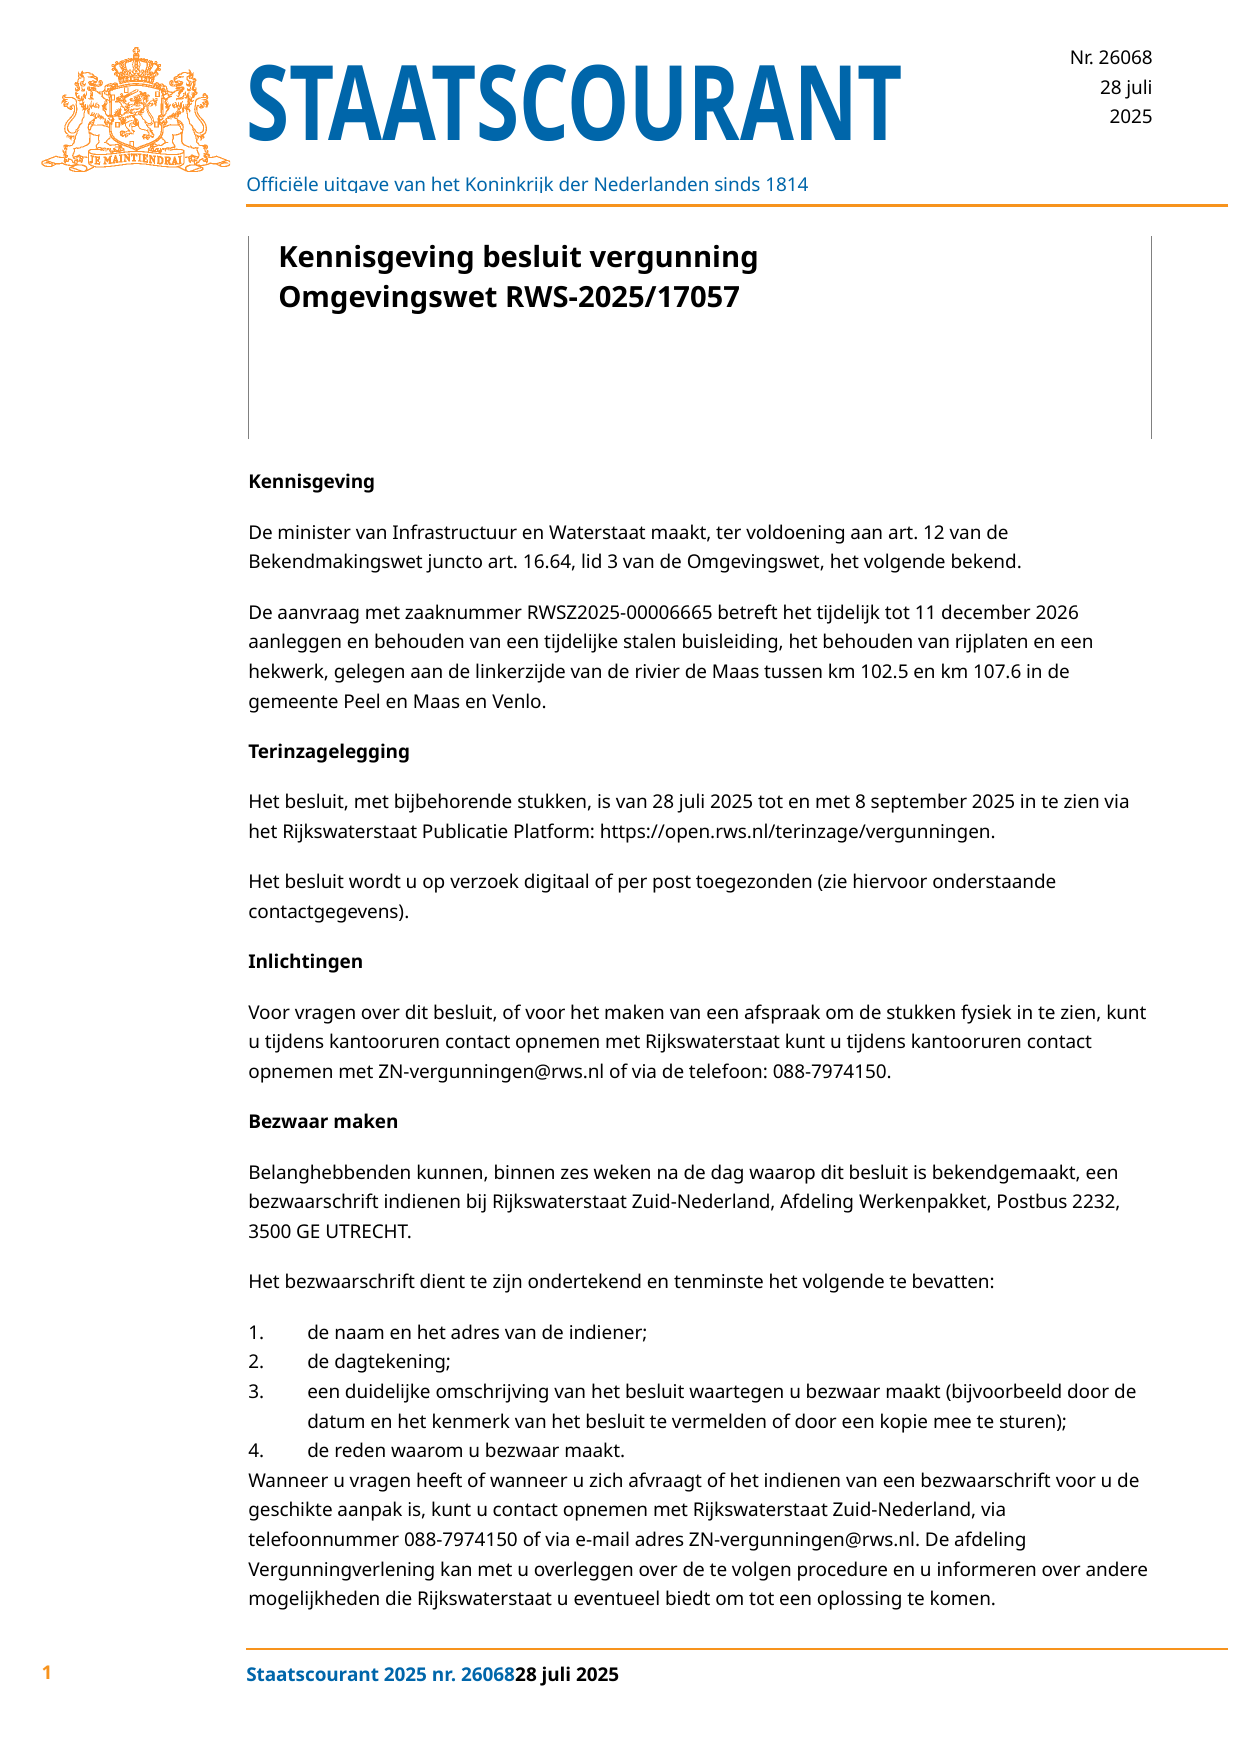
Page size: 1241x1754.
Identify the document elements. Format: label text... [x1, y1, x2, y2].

list de reden waarom u bezwaar maakt. [248, 1437, 1152, 1463]
text Belanghebbenden kunnen, binnen zes weken na de dag waarop dit besluit is bekendgemaakt, een bezwaarschrift indienen bij Rijkswaterstaat Zuid-Nederland, Afdeling Werkenpakket, Postbus 2232, 3500 GE UTRECHT. [248, 1159, 1152, 1244]
table_header [850, 236, 912, 413]
list de naam en het adres van de indiener; [248, 1319, 1152, 1345]
text Inlichtingen [248, 949, 1152, 974]
text Voor vragen over dit besluit, of voor het maken van een afspraak om de stukken fysiek in te zien, kunt u tijdens kantooruren contact opnemen met Rijkswaterstaat kunt u tijdens kantooruren contact opnemen met ZN-vergunningen@rws.nl of via de telefoon: 088-7974150. [248, 999, 1152, 1084]
table_header [1090, 236, 1151, 413]
text Kennisgeving [248, 469, 1152, 494]
list een duidelijke omschrijving van het besluit waartegen u bezwaar maakt (bijvoorbeeld door de datum en het kenmerk van het besluit te vermelden of door een kopie mee te sturen); [248, 1378, 1152, 1433]
text De aanvraag met zaaknummer RWSZ2025-00006665 betreft het tijdelijk tot 11 december 2026 aanleggen en behouden van een tijdelijke stalen buisleiding, het behouden van rijplaten en een hekwerk, gelegen aan de linkerzijde van de rivier de Maas tussen km 102.5 en km 107.6 in de gemeente Peel en Maas en Venlo. [248, 599, 1152, 713]
text Terinzagelegging [248, 738, 1152, 764]
table_header Kennisgeving besluit vergunning Omgevingswet RWS-2025/17057 [249, 236, 850, 439]
list de dagtekening; [248, 1349, 1152, 1374]
picture [41, 47, 231, 172]
picture [912, 236, 1090, 414]
text De minister van Infrastructuur en Waterstaat maakt, ter voldoening aan art. 12 van de Bekendmakingswet juncto art. 16.64, lid 3 van de Omgevingswet, het volgende bekend. [248, 519, 1152, 574]
text Het bezwaarschrift dient te zijn ondertekend en tenminste het volgende te bevatten: [248, 1269, 1152, 1294]
text Het besluit wordt u op verzoek digitaal of per post toegezonden (zie hiervoor onderstaande contactgegevens). [248, 869, 1152, 924]
text Bezwaar maken [248, 1109, 1152, 1134]
text Het besluit, met bijbehorende stukken, is van 28 juli 2025 tot en met 8 september 2025 in te zien via het Rijkswaterstaat Publicatie Platform: https://open.rws.nl/terinzage/vergunningen. [248, 789, 1152, 844]
text Wanneer u vragen heeft of wanneer u zich afvraagt of het indienen van een bezwaarschrift voor u de geschikte aanpak is, kunt u contact opnemen met Rijkswaterstaat Zuid-Nederland, via telefoonnummer 088-7974150 of via e-mail adres ZN-vergunningen@rws.nl. De afdeling Vergunningverlening kan met u overleggen over de te volgen procedure en u informeren over andere mogelijkheden die Rijkswaterstaat u eventueel biedt om tot een oplossing te komen. [248, 1467, 1152, 1611]
table_header [850, 414, 1151, 439]
